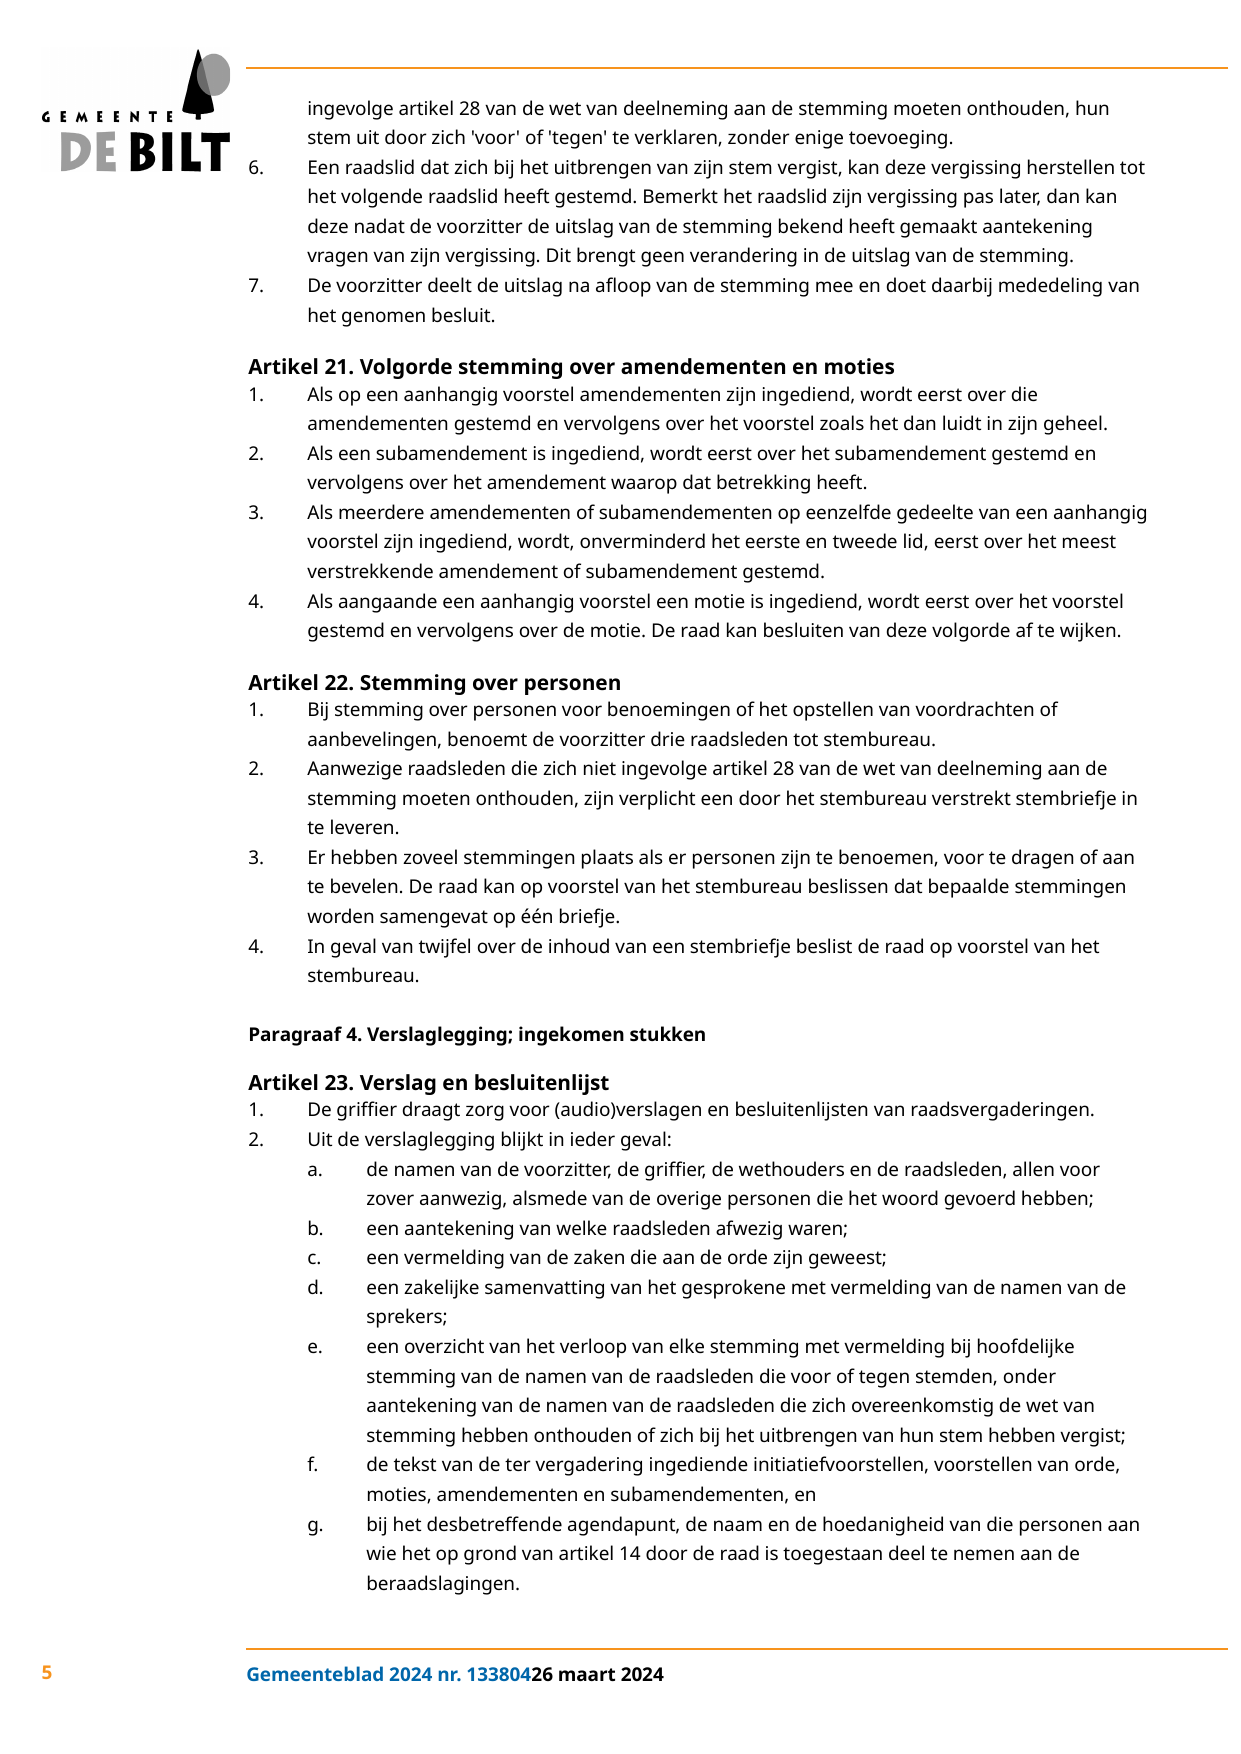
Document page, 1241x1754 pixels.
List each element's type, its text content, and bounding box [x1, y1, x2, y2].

text Artikel 22. Stemming over personen [248, 668, 1152, 696]
list Uit de verslaglegging blijkt in ieder geval: [248, 1126, 1152, 1152]
list ingevolge artikel 28 van de wet van deelneming aan de stemming moeten onthouden, hun stem uit door zich 'voor' of 'tegen' te verklaren, zonder enige toevoeging. [248, 95, 1152, 150]
text Artikel 21. Volgorde stemming over amendementen en moties [248, 352, 1152, 381]
list bij het desbetreffende agendapunt, de naam en de hoedanigheid van die personen aan wie het op grond van artikel 14 door de raad is toegestaan deel te nemen aan de beraadslagingen. [307, 1511, 1152, 1596]
list Er hebben zoveel stemmingen plaats als er personen zijn te benoemen, voor te dragen of aan te bevelen. De raad kan op voorstel van het stembureau beslissen dat bepaalde stemmingen worden samengevat op één briefje. [248, 844, 1152, 929]
text Artikel 23. Verslag en besluitenlijst [248, 1068, 1152, 1097]
list Als een subamendement is ingediend, wordt eerst over het subamendement gestemd en vervolgens over het amendement waarop dat betrekking heeft. [248, 440, 1152, 495]
list De griffier draagt zorg voor (audio)verslagen en besluitenlijsten van raadsvergaderingen. [248, 1097, 1152, 1122]
list Als aangaande een aanhangig voorstel een motie is ingediend, wordt eerst over het voorstel gestemd en vervolgens over de motie. De raad kan besluiten van deze volgorde af te wijken. [248, 588, 1152, 643]
picture [41, 47, 231, 172]
list Als meerdere amendementen of subamendementen op eenzelfde gedeelte van een aanhangig voorstel zijn ingediend, wordt, onverminderd het eerste en tweede lid, eerst over het meest verstrekkende amendement of subamendement gestemd. [248, 499, 1152, 584]
list de tekst van de ter vergadering ingediende initiatiefvoorstellen, voorstellen van orde, moties, amendementen en subamendementen, en [307, 1452, 1152, 1507]
list Bij stemming over personen voor benoemingen of het opstellen van voordrachten of aanbevelingen, benoemt de voorzitter drie raadsleden tot stembureau. [248, 696, 1152, 752]
list een zakelijke samenvatting van het gesprokene met vermelding van de namen van de sprekers; [307, 1274, 1152, 1329]
list Als op een aanhangig voorstel amendementen zijn ingediend, wordt eerst over die amendementen gestemd en vervolgens over het voorstel zoals het dan luidt in zijn geheel. [248, 381, 1152, 436]
list een vermelding van de zaken die aan de orde zijn geweest; [307, 1244, 1152, 1270]
list de namen van de voorzitter, de griffier, de wethouders en de raadsleden, allen voor zover aanwezig, alsmede van de overige personen die het woord gevoerd hebben; [307, 1156, 1152, 1211]
list De voorzitter deelt de uitslag na afloop van de stemming mee en doet daarbij mededeling van het genomen besluit. [248, 272, 1152, 328]
list Aanwezige raadsleden die zich niet ingevolge artikel 28 van de wet van deelneming aan de stemming moeten onthouden, zijn verplicht een door het stembureau verstrekt stembriefje in te leveren. [248, 755, 1152, 840]
list een aantekening van welke raadsleden afwezig waren; [307, 1215, 1152, 1241]
text Paragraaf 4. Verslaglegging; ingekomen stukken [248, 1022, 1152, 1047]
list In geval van twijfel over de inhoud van een stembriefje beslist de raad op voorstel van het stembureau. [248, 933, 1152, 988]
list een overzicht van het verloop van elke stemming met vermelding bij hoofdelijke stemming van de namen van de raadsleden die voor of tegen stemden, onder aantekening van de namen van de raadsleden die zich overeenkomstig de wet van stemming hebben onthouden of zich bij het uitbrengen van hun stem hebben vergist; [307, 1333, 1152, 1448]
list Een raadslid dat zich bij het uitbrengen van zijn stem vergist, kan deze vergissing herstellen tot het volgende raadslid heeft gestemd. Bemerkt het raadslid zijn vergissing pas later, dan kan deze nadat de voorzitter de uitslag van de stemming bekend heeft gemaakt aantekening vragen van zijn vergissing. Dit brengt geen verandering in de uitslag van de stemming. [248, 154, 1152, 268]
